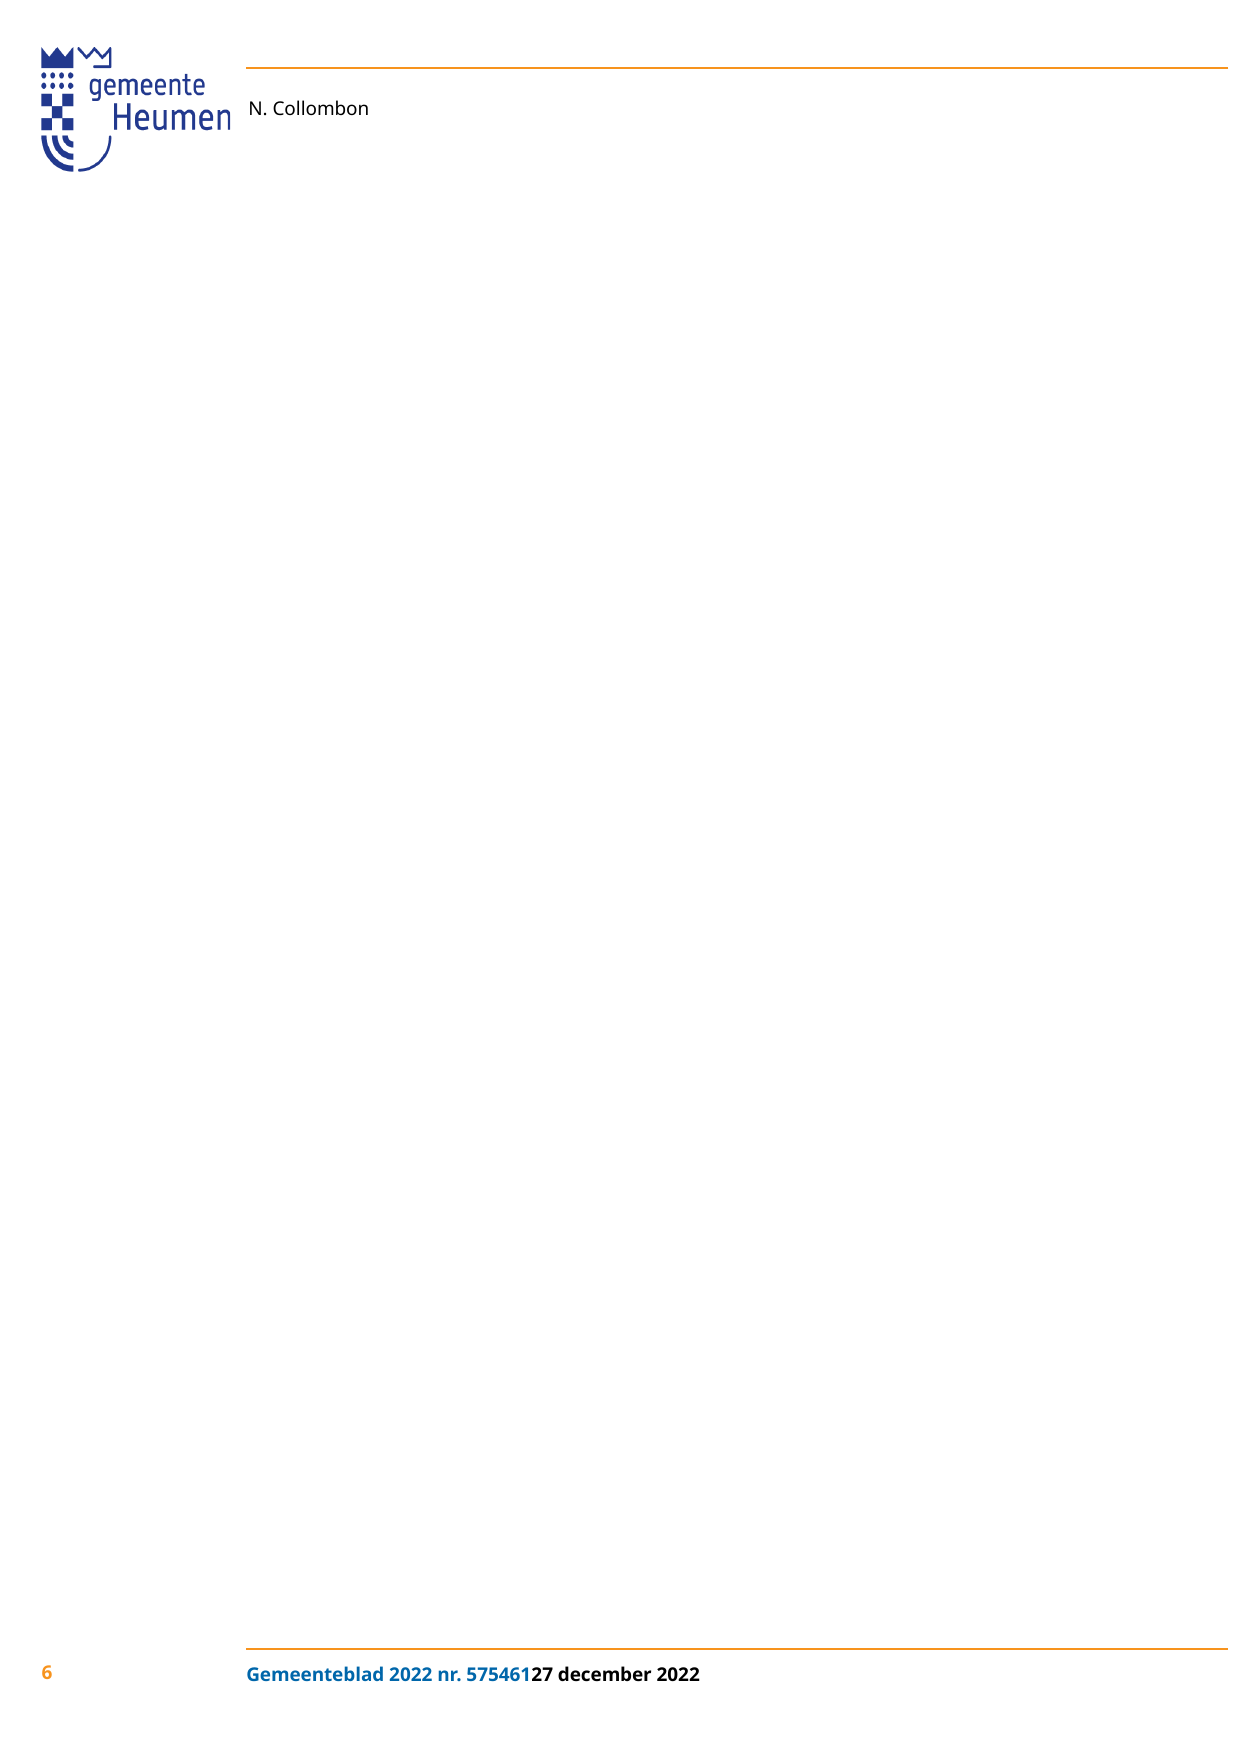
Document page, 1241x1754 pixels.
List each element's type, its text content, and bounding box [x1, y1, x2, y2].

text N. Collombon [248, 95, 1152, 121]
picture [41, 47, 231, 172]
